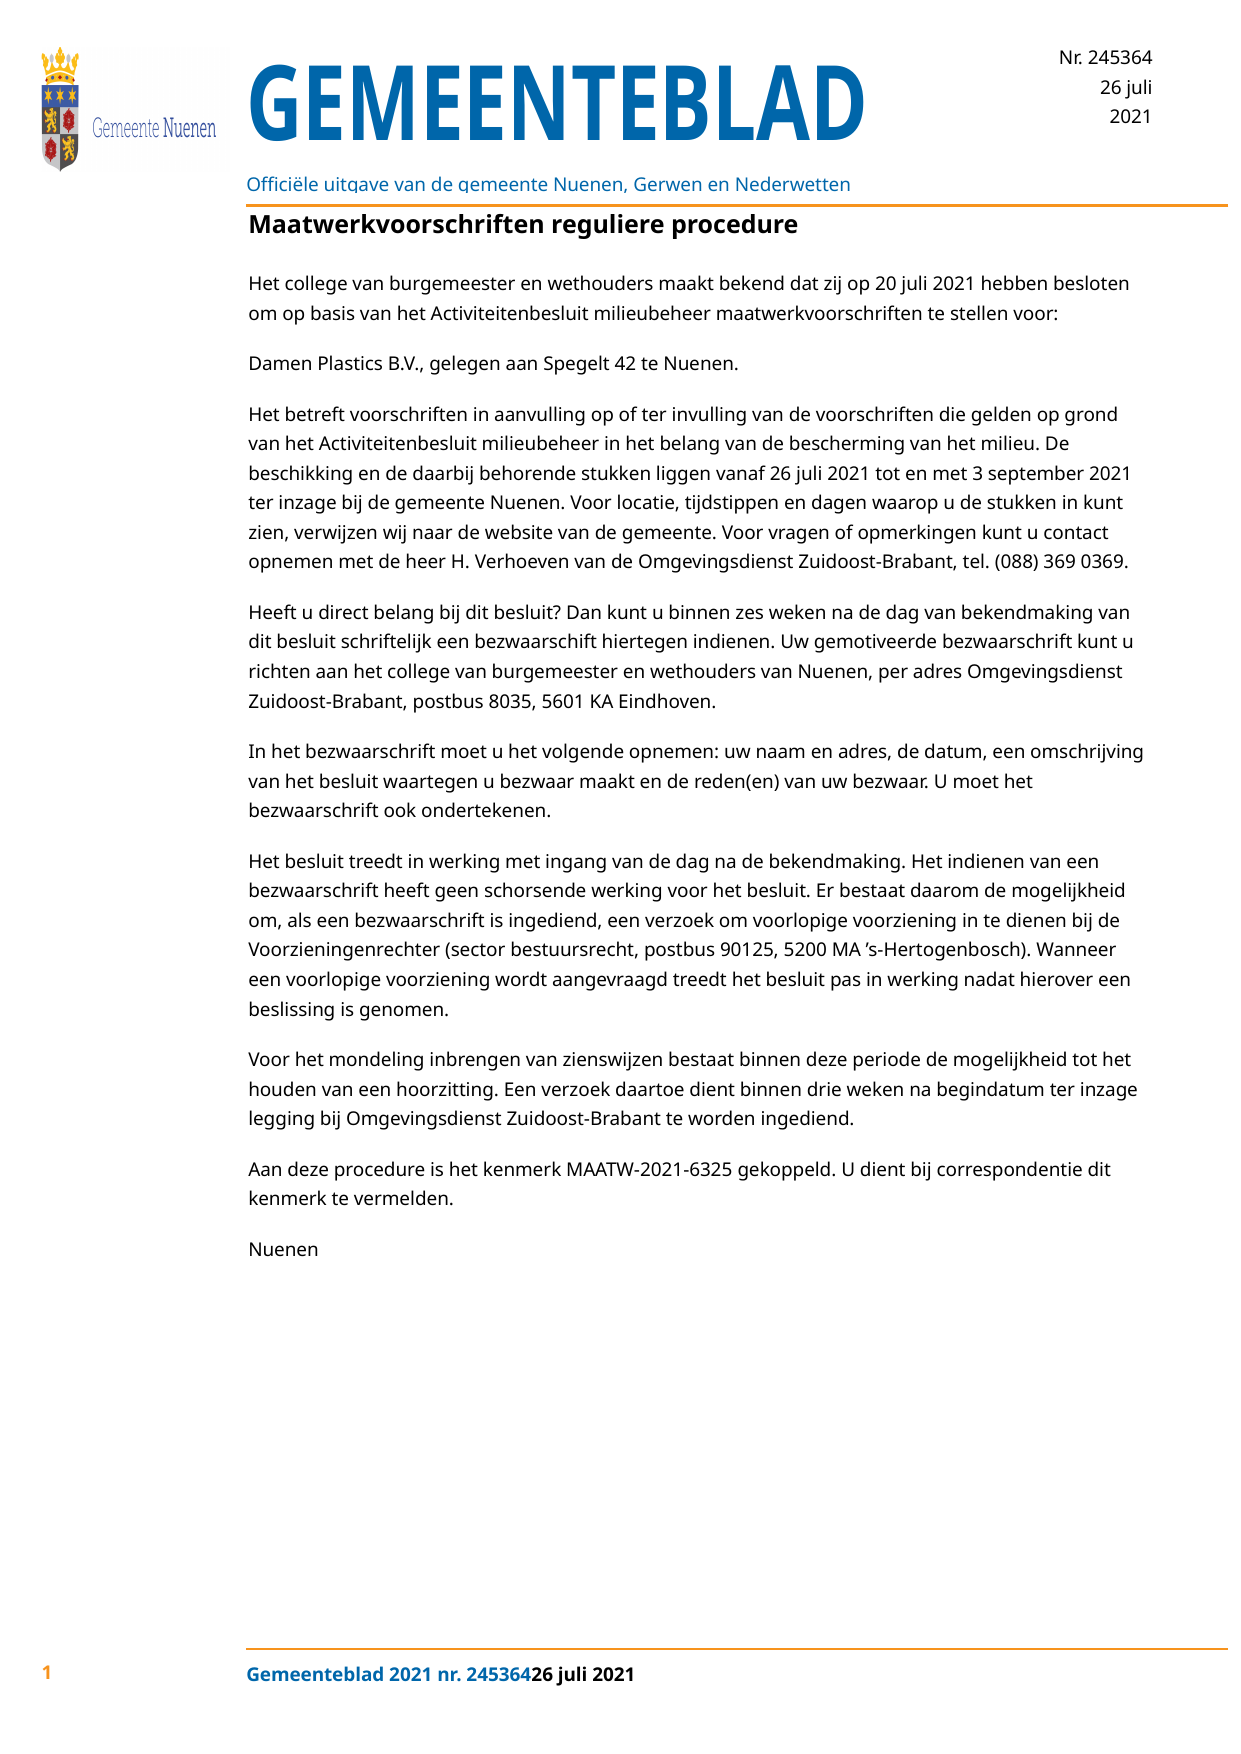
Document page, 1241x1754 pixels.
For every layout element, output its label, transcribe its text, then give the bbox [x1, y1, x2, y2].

text Aan deze procedure is het kenmerk MAATW-2021-6325 gekoppeld. U dient bij correspondentie dit kenmerk te vermelden. [248, 1156, 1152, 1211]
text Voor het mondeling inbrengen van zienswijzen bestaat binnen deze periode de mogelijkheid tot het houden van een hoorzitting. Een verzoek daartoe dient binnen drie weken na begindatum ter inzage legging bij Omgevingsdienst Zuidoost-Brabant te worden ingediend. [248, 1046, 1152, 1131]
text Damen Plastics B.V., gelegen aan Spegelt 42 te Nuenen. [248, 350, 1152, 376]
text Maatwerkvoorschriften reguliere procedure [248, 207, 1152, 241]
text Heeft u direct belang bij dit besluit? Dan kunt u binnen zes weken na de dag van bekendmaking van dit besluit schriftelijk een bezwaarschift hiertegen indienen. Uw gemotiveerde bezwaarschrift kunt u richten aan het college van burgemeester en wethouders van Nuenen, per adres Omgevingsdienst Zuidoost-Brabant, postbus 8035, 5601 KA Eindhoven. [248, 599, 1152, 713]
text Het besluit treedt in werking met ingang van de dag na de bekendmaking. Het indienen van een bezwaarschrift heeft geen schorsende werking voor het besluit. Er bestaat daarom de mogelijkheid om, als een bezwaarschrift is ingediend, een verzoek om voorlopige voorziening in te dienen bij de Voorzieningenrechter (sector bestuursrecht, postbus 90125, 5200 MA ’s-Hertogenbosch). Wanneer een voorlopige voorziening wordt aangevraagd treedt het besluit pas in werking nadat hierover een beslissing is genomen. [248, 848, 1152, 1021]
text Nuenen [248, 1236, 1152, 1261]
picture [41, 47, 231, 172]
text In het bezwaarschrift moet u het volgende opnemen: uw naam en adres, de datum, een omschrijving van het besluit waartegen u bezwaar maakt en de reden(en) van uw bezwaar. U moet het bezwaarschrift ook ondertekenen. [248, 738, 1152, 823]
text Het betreft voorschriften in aanvulling op of ter invulling van de voorschriften die gelden op grond van het Activiteitenbesluit milieubeheer in het belang van de bescherming van het milieu. De beschikking en de daarbij behorende stukken liggen vanaf 26 juli 2021 tot en met 3 september 2021 ter inzage bij de gemeente Nuenen. Voor locatie, tijdstippen en dagen waarop u de stukken in kunt zien, verwijzen wij naar de website van de gemeente. Voor vragen of opmerkingen kunt u contact opnemen met de heer H. Verhoeven van de Omgevingsdienst Zuidoost-Brabant, tel. (088) 369 0369. [248, 401, 1152, 574]
text Het college van burgemeester en wethouders maakt bekend dat zij op 20 juli 2021 hebben besloten om op basis van het Activiteitenbesluit milieubeheer maatwerkvoorschriften te stellen voor: [248, 270, 1152, 326]
